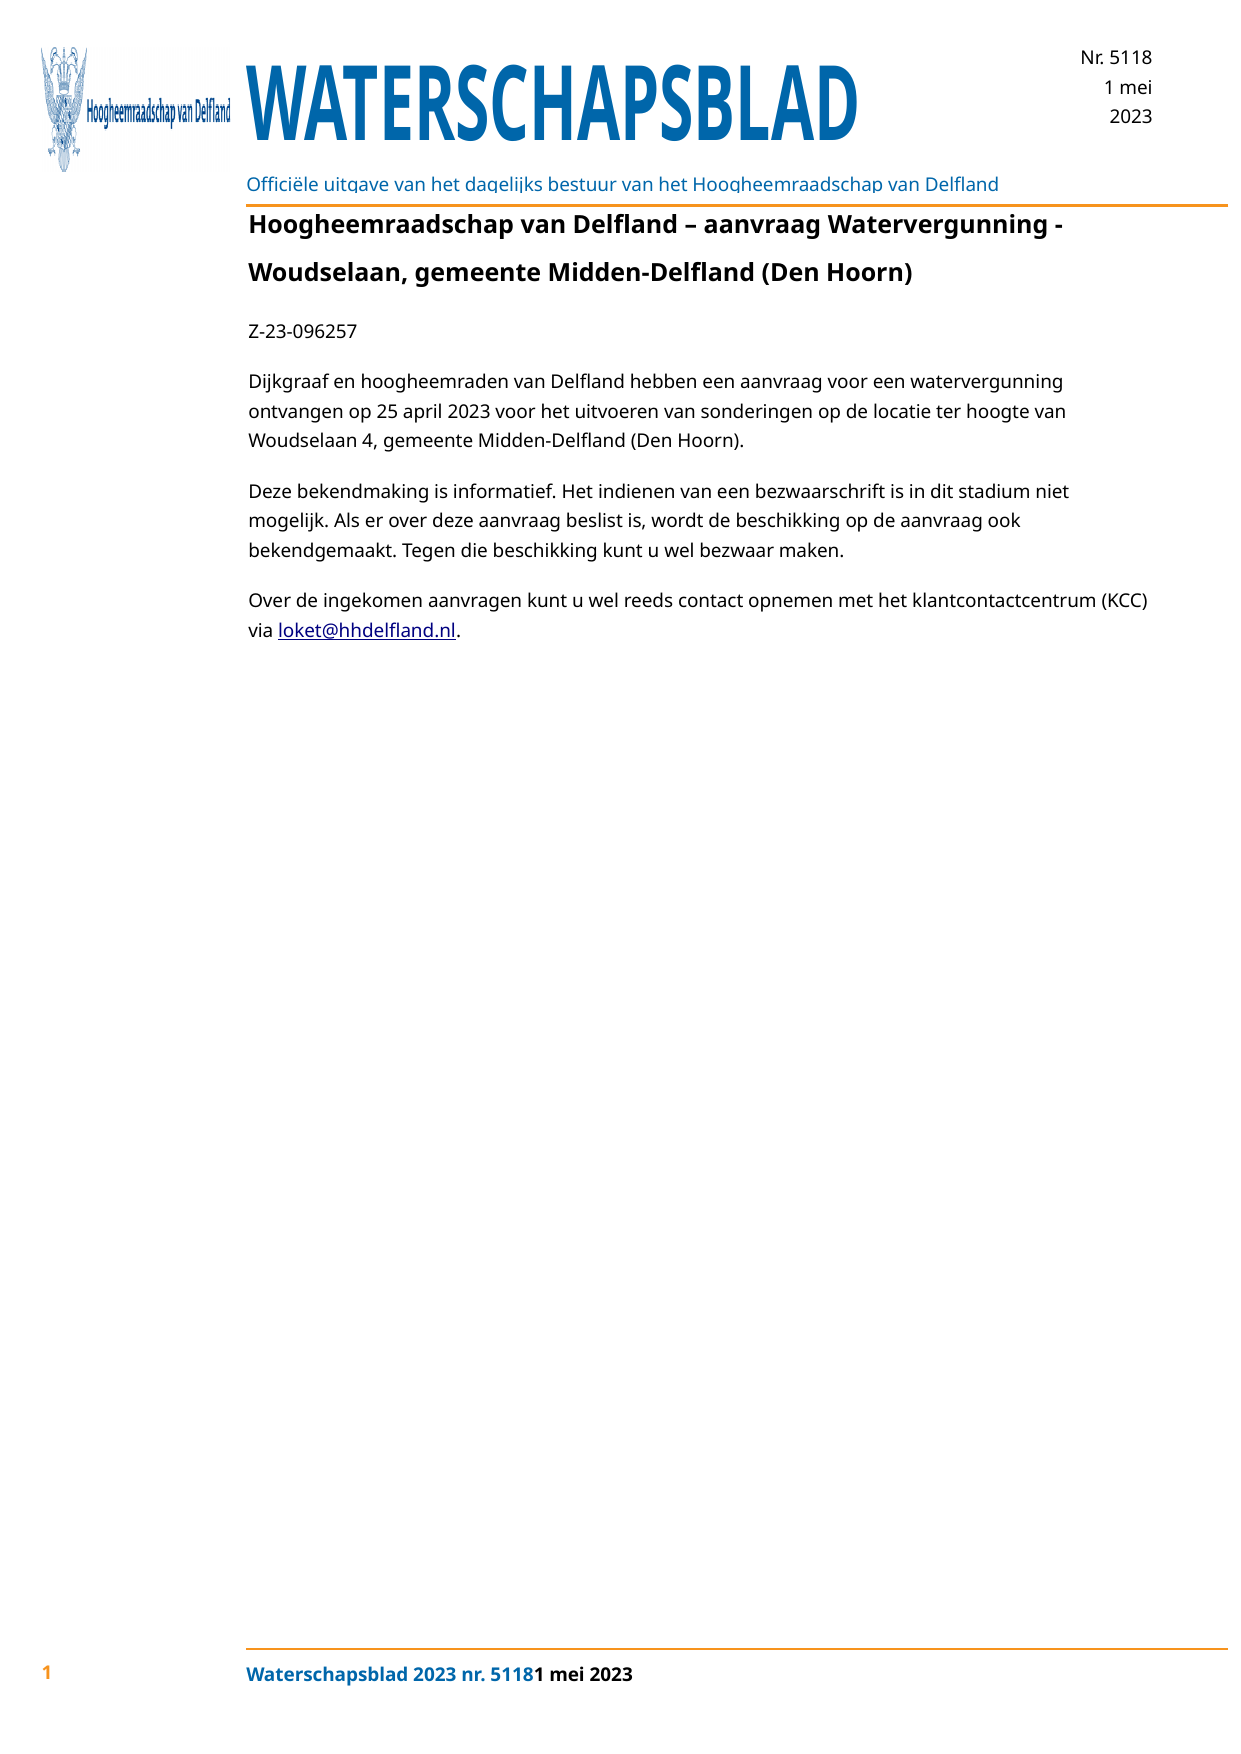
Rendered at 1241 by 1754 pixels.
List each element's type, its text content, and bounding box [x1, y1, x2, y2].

text Z-23-096257 [248, 318, 1152, 344]
text Dijkgraaf en hoogheemraden van Delfland hebben een aanvraag voor een watervergunning ontvangen op 25 april 2023 voor het uitvoeren van sonderingen op de locatie ter hoogte van Woudselaan 4, gemeente Midden-Delfland (Den Hoorn). [248, 368, 1152, 453]
text Deze bekendmaking is informatief. Het indienen van een bezwaarschrift is in dit stadium niet mogelijk. Als er over deze aanvraag beslist is, wordt de beschikking op de aanvraag ook bekendgemaakt. Tegen die beschikking kunt u wel bezwaar maken. [248, 478, 1152, 563]
picture [41, 47, 231, 172]
text Over de ingekomen aanvragen kunt u wel reeds contact opnemen met het klantcontactcentrum (KCC) via loket@hhdelfland.nl. [248, 587, 1152, 643]
text Hoogheemraadschap van Delfland – aanvraag Watervergunning - Woudselaan, gemeente Midden-Delfland (Den Hoorn) [248, 207, 1152, 288]
